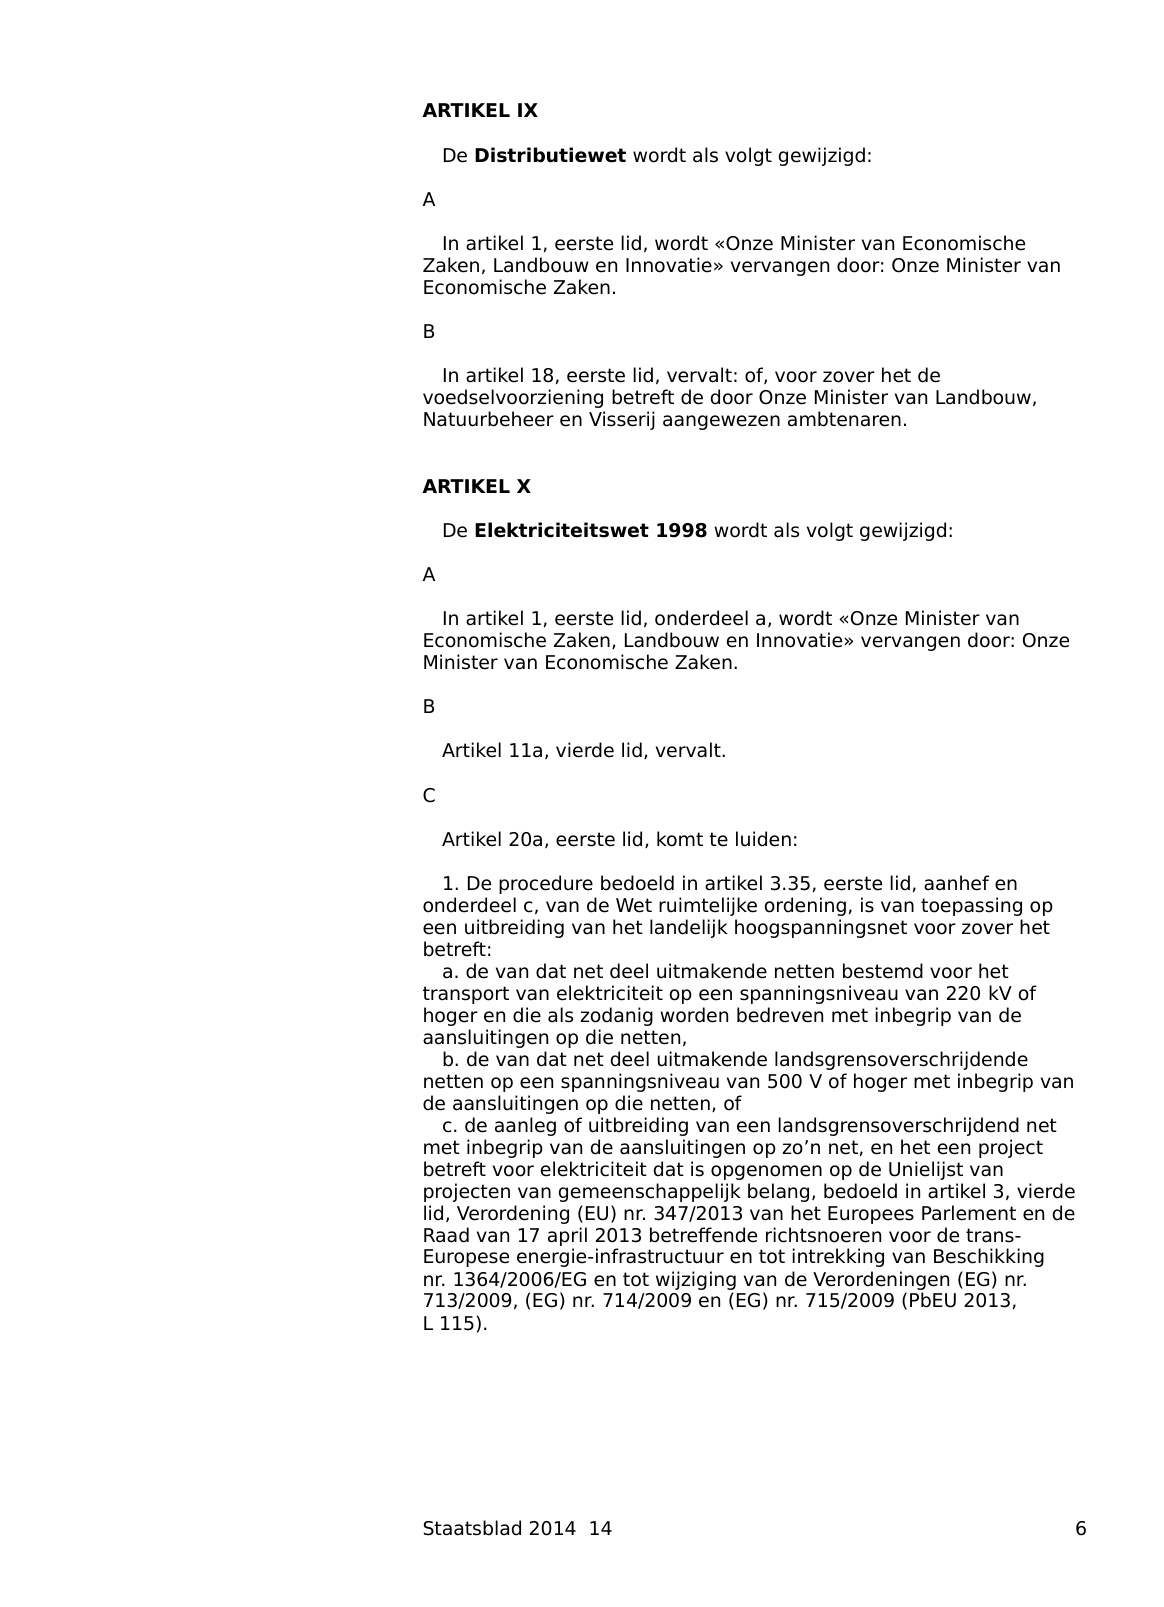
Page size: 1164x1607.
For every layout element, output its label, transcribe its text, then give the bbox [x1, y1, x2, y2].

text B [422, 696, 1087, 718]
text Artikel 11a, vierde lid, vervalt. [422, 740, 1087, 762]
text Artikel 20a, eerste lid, komt te luiden: [422, 829, 1087, 851]
text c. de aanleg of uitbreiding van een landsgrensoverschrijdend net met inbegrip van de aansluitingen op zo’n net, en het een project betreft voor elektriciteit dat is opgenomen op de Unielijst van projecten van gemeenschappelijk belang, bedoeld in artikel 3, vierde lid, Verordening (EU) nr. 347/2013 van het Europees Parlement en de Raad van 17 april 2013 betreffende richtsnoeren voor de trans-Europese energie-infrastructuur en tot intrekking van Beschikking nr. 1364/2006/EG en tot wijziging van de Verordeningen (EG) nr. 713/2009, (EG) nr. 714/2009 en (EG) nr. 715/2009 (PbEU 2013, L 115). [422, 1114, 1087, 1334]
text A [422, 564, 1087, 586]
text B [422, 321, 1087, 343]
subtitle ARTIKEL X [422, 476, 1087, 497]
text In artikel 1, eerste lid, onderdeel a, wordt «Onze Minister van Economische Zaken, Landbouw en Innovatie» vervangen door: Onze Minister van Economische Zaken. [422, 608, 1087, 674]
text b. de van dat net deel uitmakende landsgrensoverschrijdende netten op een spanningsniveau van 500 V of hoger met inbegrip van de aansluitingen op die netten, of [422, 1049, 1087, 1114]
text 1. De procedure bedoeld in artikel 3.35, eerste lid, aanhef en onderdeel c, van de Wet ruimtelijke ordening, is van toepassing op een uitbreiding van het landelijk hoogspanningsnet voor zover het betreft: [422, 873, 1087, 961]
text De Elektriciteitswet 1998 wordt als volgt gewijzigd: [422, 520, 1087, 542]
text C [422, 784, 1087, 806]
subtitle ARTIKEL IX [422, 100, 1087, 122]
text a. de van dat net deel uitmakende netten bestemd voor het transport van elektriciteit op een spanningsniveau van 220 kV of hoger en die als zodanig worden bedreven met inbegrip van de aansluitingen op die netten, [422, 961, 1087, 1049]
text A [422, 189, 1087, 211]
text In artikel 18, eerste lid, vervalt: of, voor zover het de voedselvoorziening betreft de door Onze Minister van Landbouw, Natuurbeheer en Visserij aangewezen ambtenaren. [422, 365, 1087, 431]
text De Distributiewet wordt als volgt gewijzigd: [422, 144, 1087, 167]
text In artikel 1, eerste lid, wordt «Onze Minister van Economische Zaken, Landbouw en Innovatie» vervangen door: Onze Minister van Economische Zaken. [422, 233, 1087, 299]
